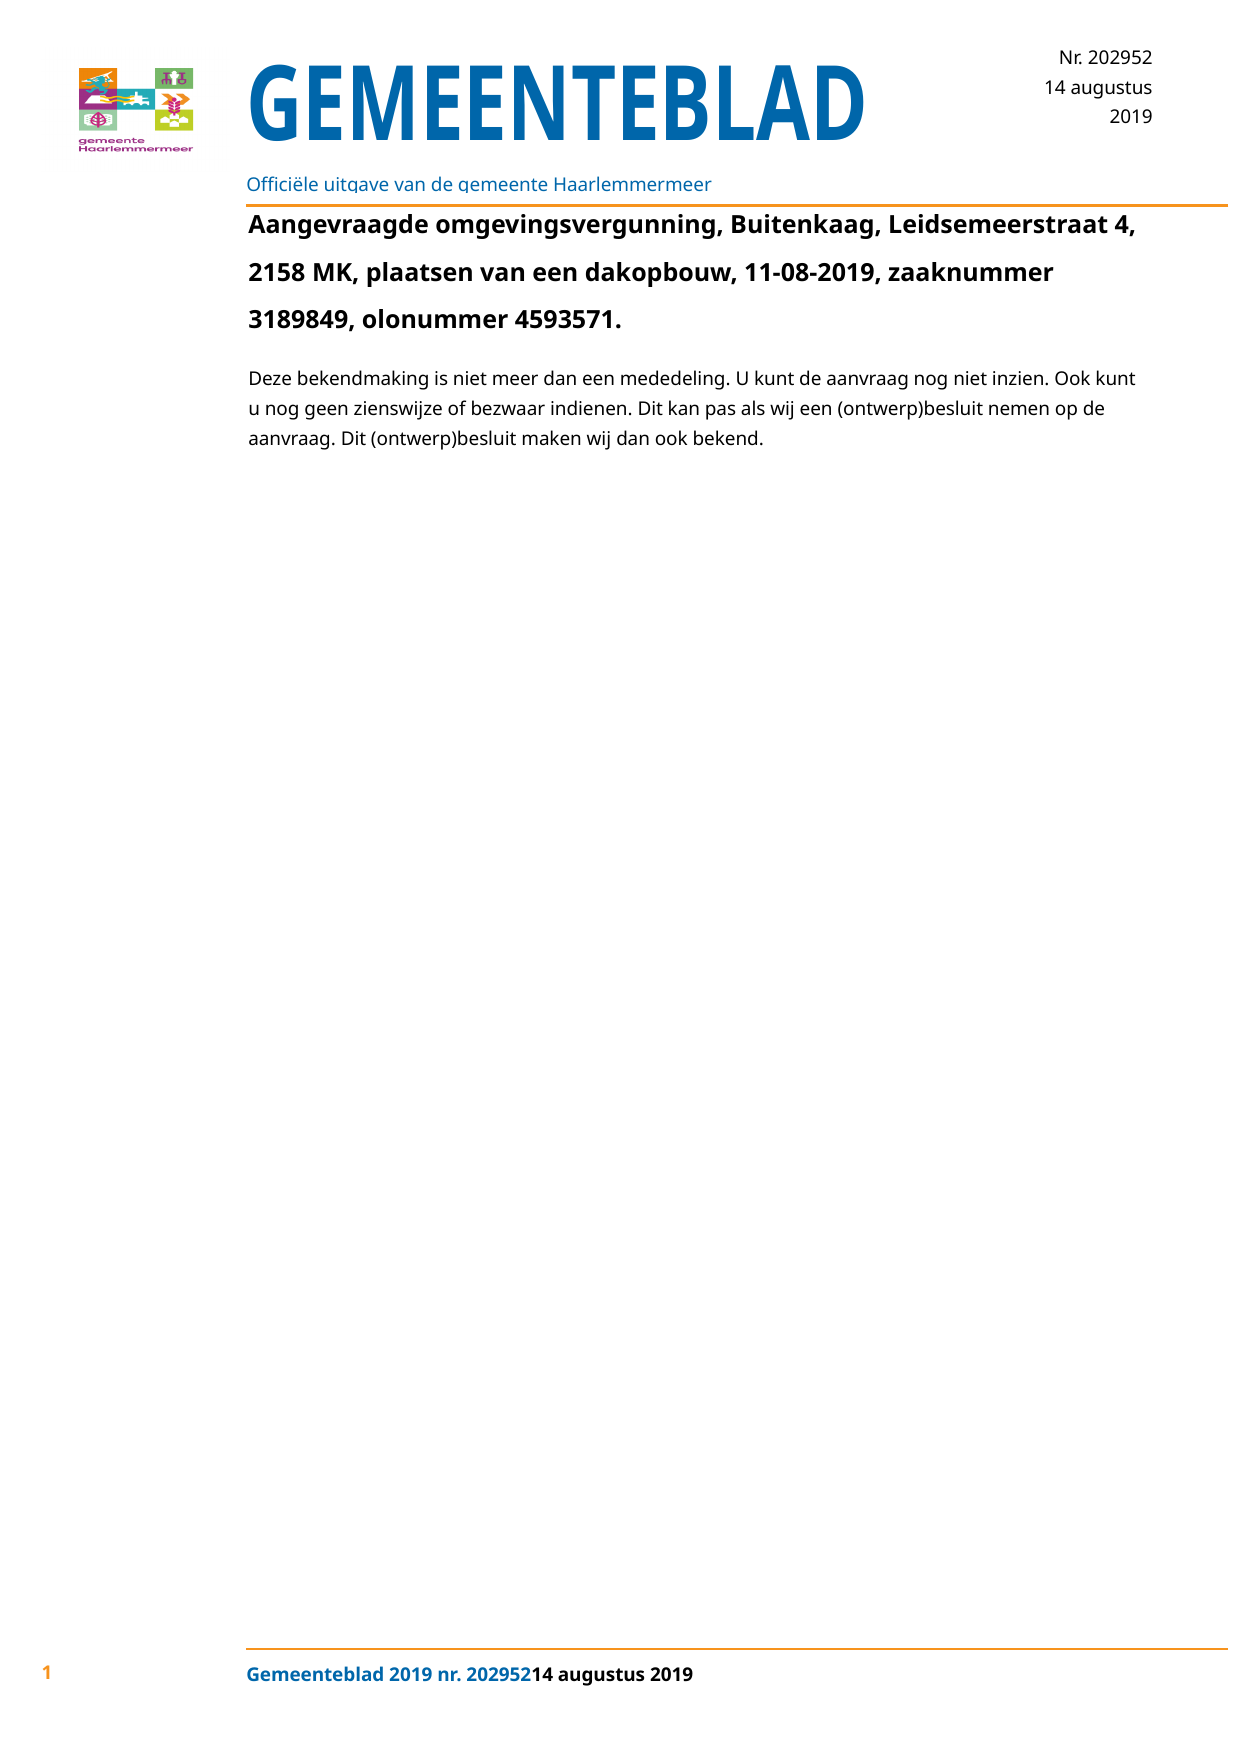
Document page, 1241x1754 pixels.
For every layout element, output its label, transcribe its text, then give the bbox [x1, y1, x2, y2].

picture [41, 47, 231, 172]
text Aangevraagde omgevingsvergunning, Buitenkaag, Leidsemeerstraat 4, 2158 MK, plaatsen van een dakopbouw, 11-08-2019, zaaknummer 3189849, olonummer 4593571. [248, 207, 1152, 336]
text Deze bekendmaking is niet meer dan een mededeling. U kunt de aanvraag nog niet inzien. Ook kunt u nog geen zienswijze of bezwaar indienen. Dit kan pas als wij een (ontwerp)besluit nemen op de aanvraag. Dit (ontwerp)besluit maken wij dan ook bekend. [248, 366, 1152, 450]
